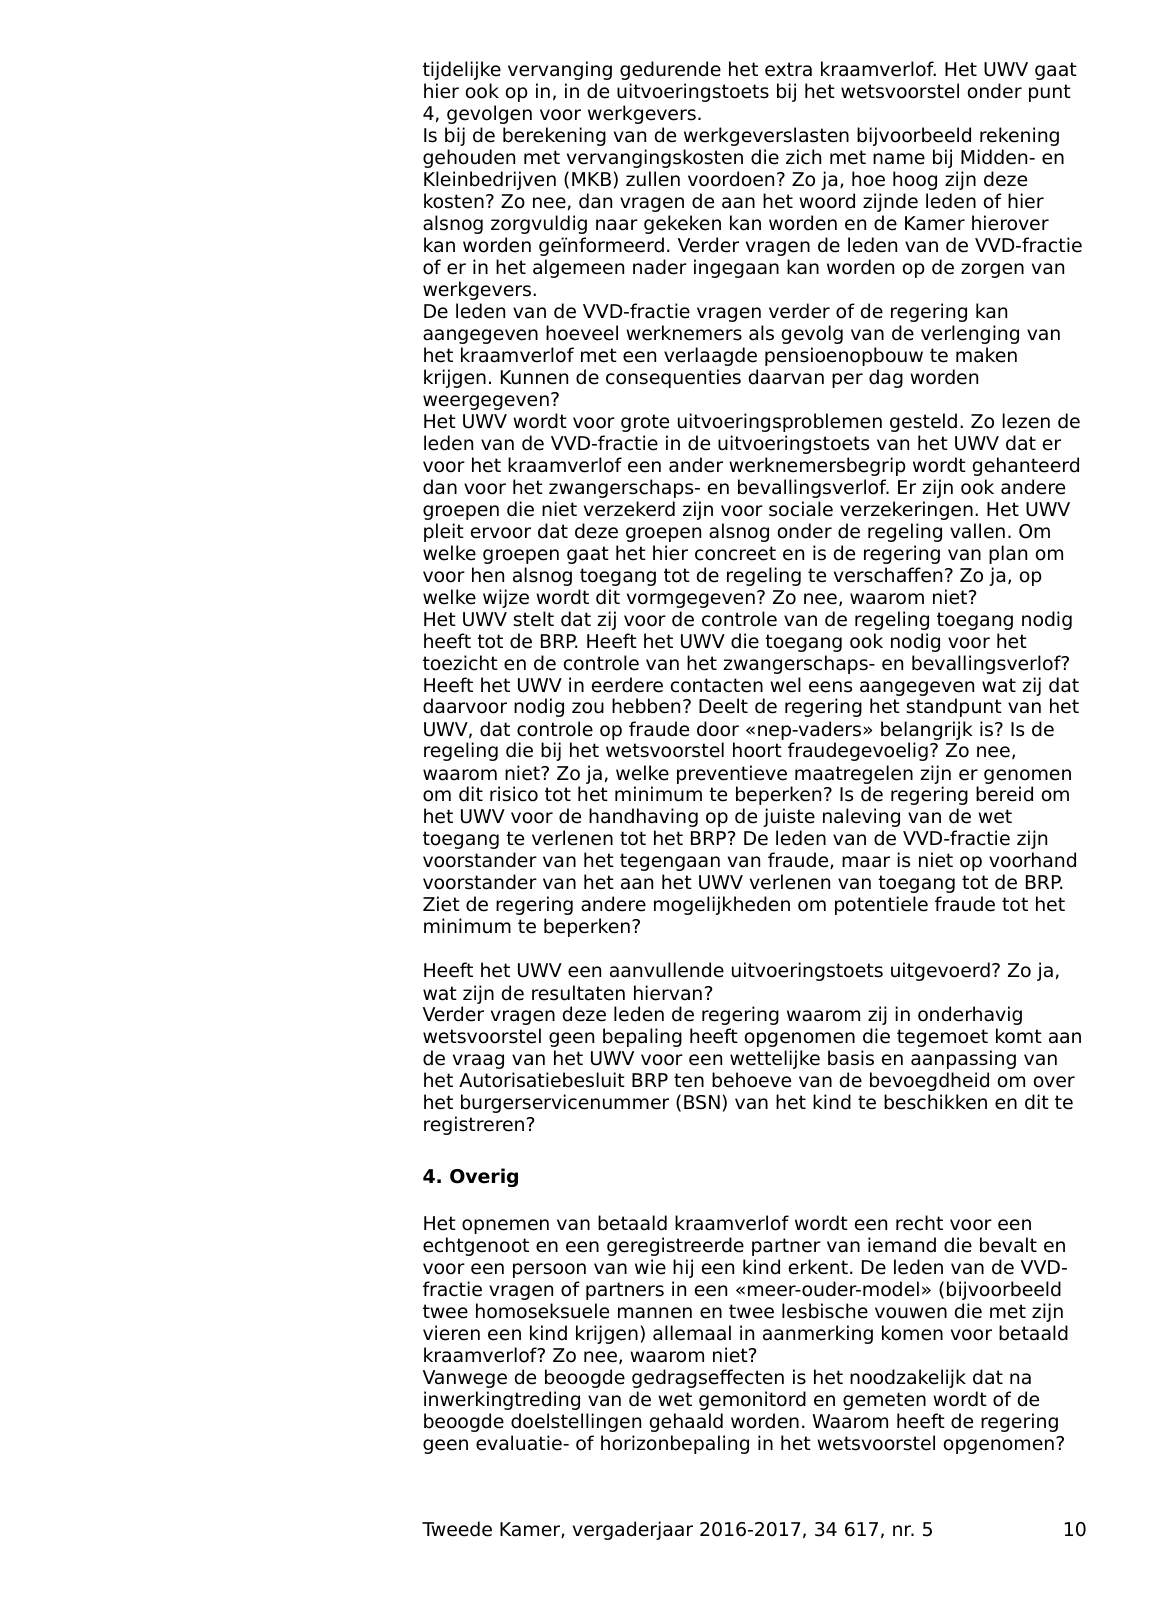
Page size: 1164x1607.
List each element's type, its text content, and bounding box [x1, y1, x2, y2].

text Het opnemen van betaald kraamverlof wordt een recht voor een echtgenoot en een geregistreerde partner van iemand die bevalt en voor een persoon van wie hij een kind erkent. De leden van de VVD-fractie vragen of partners in een «meer-ouder-model» (bijvoorbeeld twee homoseksuele mannen en twee lesbische vouwen die met zijn vieren een kind krijgen) allemaal in aanmerking komen voor betaald kraamverlof? Zo nee, waarom niet? [422, 1213, 1087, 1367]
text De leden van de VVD-fractie vragen verder of de regering kan aangegeven hoeveel werknemers als gevolg van de verlenging van het kraamverlof met een verlaagde pensioenopbouw te maken krijgen. Kunnen de consequenties daarvan per dag worden weergegeven? [422, 301, 1087, 411]
text Heeft het UWV een aanvullende uitvoeringstoets uitgevoerd? Zo ja, wat zijn de resultaten hiervan? [422, 960, 1087, 1004]
subtitle 4. Overig [422, 1166, 1087, 1188]
text Verder vragen deze leden de regering waarom zij in onderhavig wetsvoorstel geen bepaling heeft opgenomen die tegemoet komt aan de vraag van het UWV voor een wettelijke basis en aanpassing van het Autorisatiebesluit BRP ten behoeve van de bevoegdheid om over het burgerservicenummer (BSN) van het kind te beschikken en dit te registreren? [422, 1004, 1087, 1136]
text Is bij de berekening van de werkgeverslasten bijvoorbeeld rekening gehouden met vervangingskosten die zich met name bij Midden- en Kleinbedrijven (MKB) zullen voordoen? Zo ja, hoe hoog zijn deze kosten? Zo nee, dan vragen de aan het woord zijnde leden of hier alsnog zorgvuldig naar gekeken kan worden en de Kamer hierover kan worden geïnformeerd. Verder vragen de leden van de VVD-fractie of er in het algemeen nader ingegaan kan worden op de zorgen van werkgevers. [422, 125, 1087, 301]
text tijdelijke vervanging gedurende het extra kraamverlof. Het UWV gaat hier ook op in, in de uitvoeringstoets bij het wetsvoorstel onder punt 4, gevolgen voor werkgevers. [422, 59, 1087, 125]
text Het UWV stelt dat zij voor de controle van de regeling toegang nodig heeft tot de BRP. Heeft het UWV die toegang ook nodig voor het toezicht en de controle van het zwangerschaps- en bevallingsverlof? Heeft het UWV in eerdere contacten wel eens aangegeven wat zij dat daarvoor nodig zou hebben? Deelt de regering het standpunt van het UWV, dat controle op fraude door «nep-vaders» belangrijk is? Is de regeling die bij het wetsvoorstel hoort fraudegevoelig? Zo nee, waarom niet? Zo ja, welke preventieve maatregelen zijn er genomen om dit risico tot het minimum te beperken? Is de regering bereid om het UWV voor de handhaving op de juiste naleving van de wet toegang te verlenen tot het BRP? De leden van de VVD-fractie zijn voorstander van het tegengaan van fraude, maar is niet op voorhand voorstander van het aan het UWV verlenen van toegang tot de BRP. Ziet de regering andere mogelijkheden om potentiele fraude tot het minimum te beperken? [422, 608, 1087, 938]
text Het UWV wordt voor grote uitvoeringsproblemen gesteld. Zo lezen de leden van de VVD-fractie in de uitvoeringstoets van het UWV dat er voor het kraamverlof een ander werknemersbegrip wordt gehanteerd dan voor het zwangerschaps- en bevallingsverlof. Er zijn ook andere groepen die niet verzekerd zijn voor sociale verzekeringen. Het UWV pleit ervoor dat deze groepen alsnog onder de regeling vallen. Om welke groepen gaat het hier concreet en is de regering van plan om voor hen alsnog toegang tot de regeling te verschaffen? Zo ja, op welke wijze wordt dit vormgegeven? Zo nee, waarom niet? [422, 411, 1087, 608]
text Vanwege de beoogde gedragseffecten is het noodzakelijk dat na inwerkingtreding van de wet gemonitord en gemeten wordt of de beoogde doelstellingen gehaald worden. Waarom heeft de regering geen evaluatie- of horizonbepaling in het wetsvoorstel opgenomen? [422, 1367, 1087, 1455]
